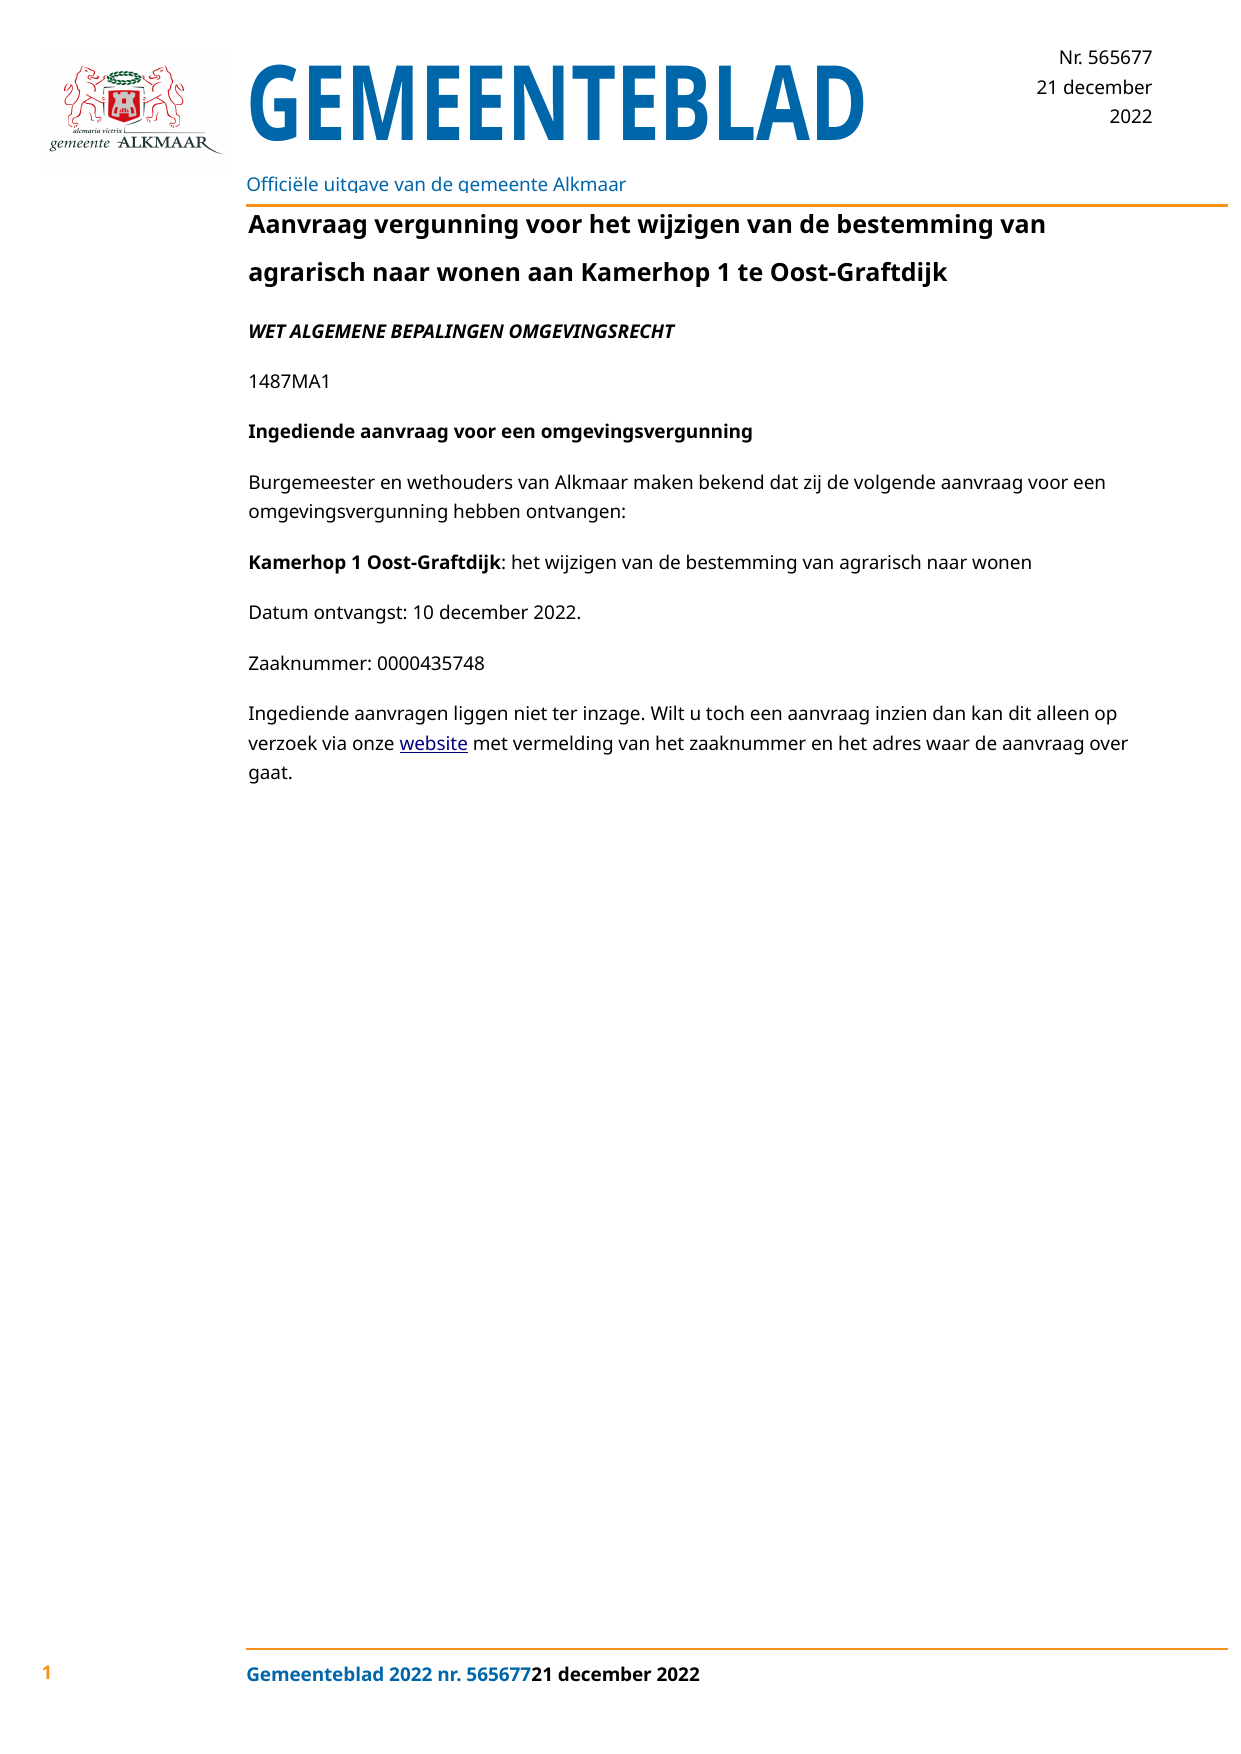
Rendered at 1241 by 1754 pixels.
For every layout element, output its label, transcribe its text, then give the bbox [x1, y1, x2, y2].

text Zaaknummer: 0000435748 [248, 650, 1152, 676]
text Aanvraag vergunning voor het wijzigen van de bestemming van agrarisch naar wonen aan Kamerhop 1 te Oost-Graftdijk [248, 207, 1152, 288]
text WET ALGEMENE BEPALINGEN OMGEVINGSRECHT [248, 318, 1152, 344]
text Ingediende aanvragen liggen niet ter inzage. Wilt u toch een aanvraag inzien dan kan dit alleen op verzoek via onze website met vermelding van het zaaknummer en het adres waar de aanvraag over gaat. [248, 700, 1152, 785]
text Datum ontvangst: 10 december 2022. [248, 599, 1152, 625]
picture [41, 47, 231, 172]
text Burgemeester en wethouders van Alkmaar maken bekend dat zij de volgende aanvraag voor een omgevingsvergunning hebben ontvangen: [248, 469, 1152, 524]
text Kamerhop 1 Oost-Graftdijk: het wijzigen van de bestemming van agrarisch naar wonen [248, 549, 1152, 575]
text 1487MA1 [248, 368, 1152, 394]
text Ingediende aanvraag voor een omgevingsvergunning [248, 419, 1152, 444]
